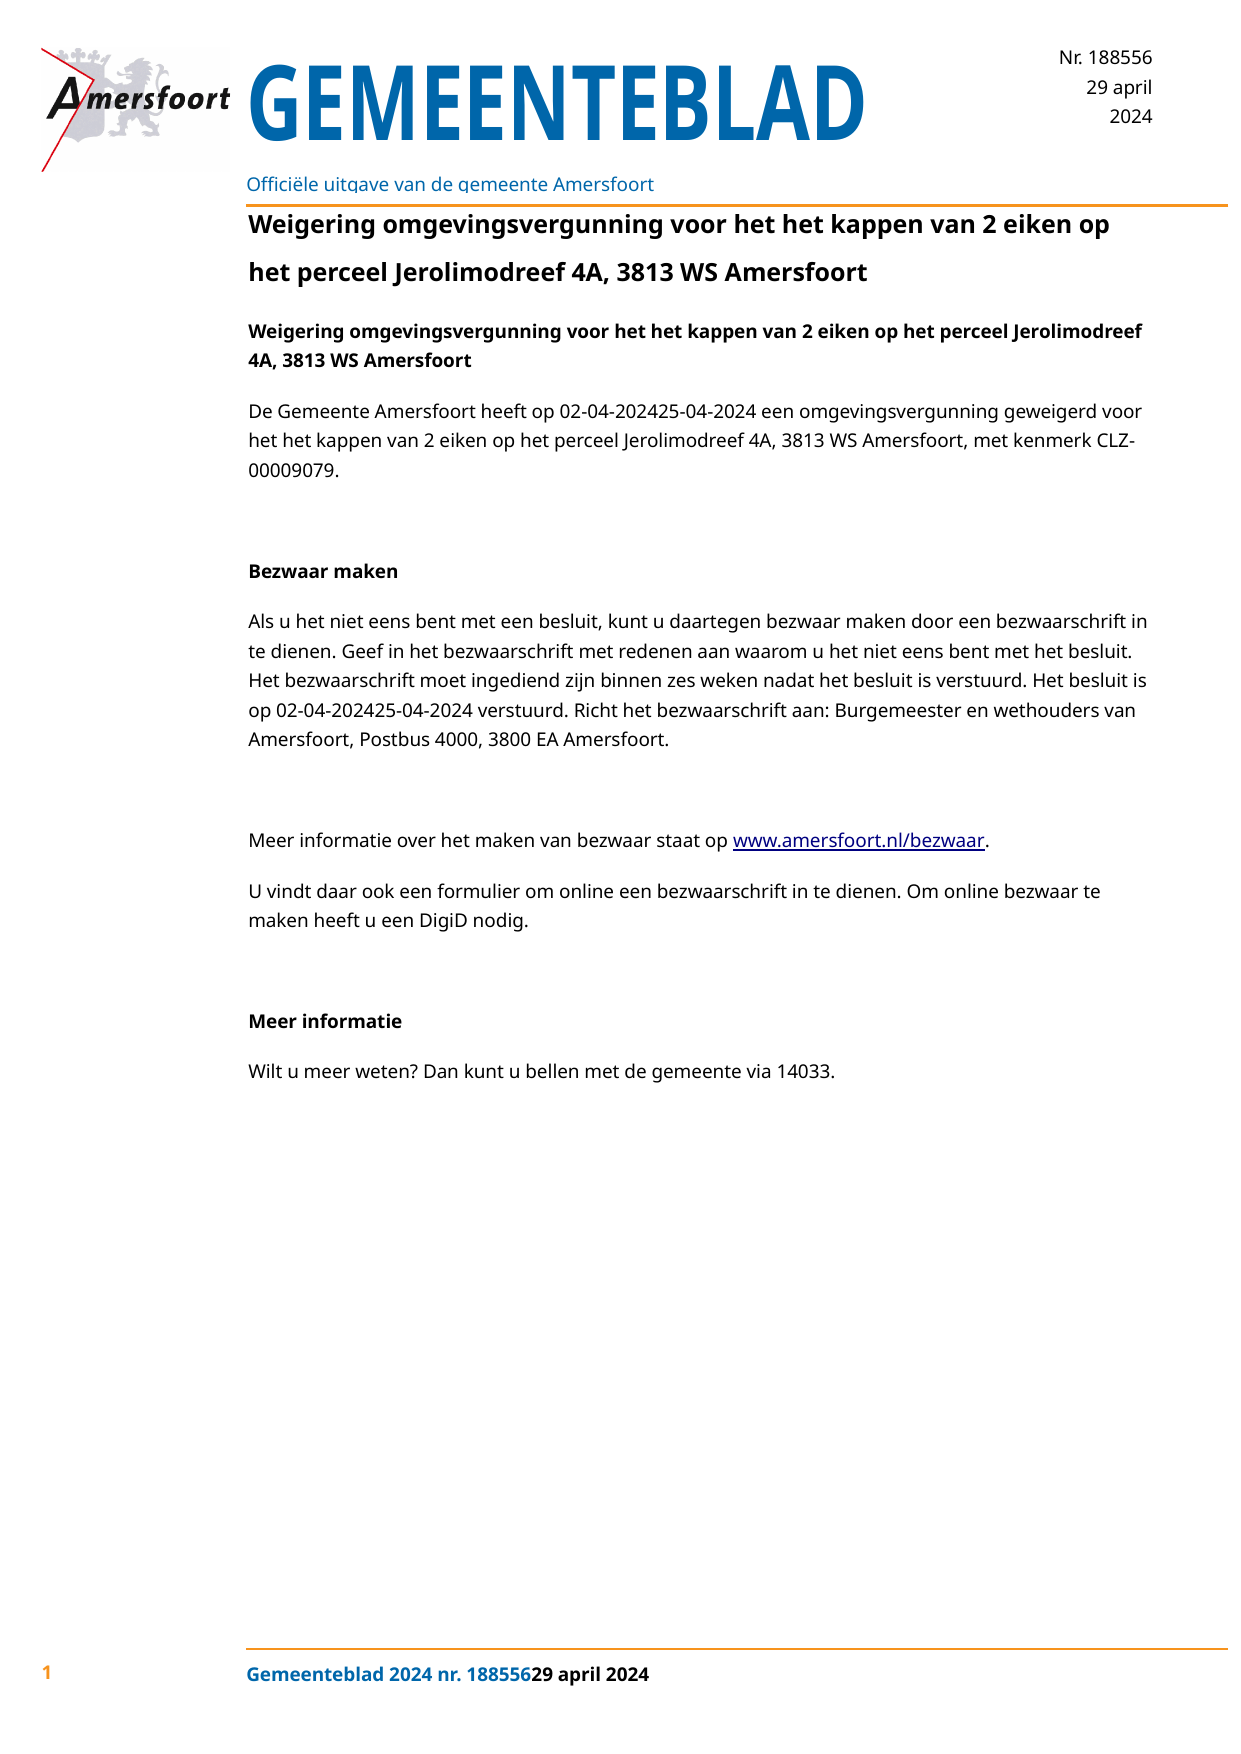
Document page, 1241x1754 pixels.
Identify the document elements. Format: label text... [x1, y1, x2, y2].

text Meer informatie [248, 1008, 1152, 1034]
text Als u het niet eens bent met een besluit, kunt u daartegen bezwaar maken door een bezwaarschrift in te dienen. Geef in het bezwaarschrift met redenen aan waarom u het niet eens bent met het besluit. Het bezwaarschrift moet ingediend zijn binnen zes weken nadat het besluit is verstuurd. Het besluit is op 02-04-202425-04-2024 verstuurd. Richt het bezwaarschrift aan: Burgemeester en wethouders van Amersfoort, Postbus 4000, 3800 EA Amersfoort. [248, 608, 1152, 752]
text Meer informatie over het maken van bezwaar staat op www.amersfoort.nl/bezwaar. [248, 827, 1152, 853]
text U vindt daar ook een formulier om online een bezwaarschrift in te dienen. Om online bezwaar te maken heeft u een DigiD nodig. [248, 878, 1152, 933]
text Bezwaar maken [248, 558, 1152, 584]
text Wilt u meer weten? Dan kunt u bellen met de gemeente via 14033. [248, 1059, 1152, 1084]
text De Gemeente Amersfoort heeft op 02-04-202425-04-2024 een omgevingsvergunning geweigerd voor het het kappen van 2 eiken op het perceel Jerolimodreef 4A, 3813 WS Amersfoort, met kenmerk CLZ-00009079. [248, 398, 1152, 483]
text Weigering omgevingsvergunning voor het het kappen van 2 eiken op het perceel Jerolimodreef 4A, 3813 WS Amersfoort [248, 207, 1152, 288]
picture [41, 47, 231, 172]
text Weigering omgevingsvergunning voor het het kappen van 2 eiken op het perceel Jerolimodreef 4A, 3813 WS Amersfoort [248, 318, 1152, 373]
